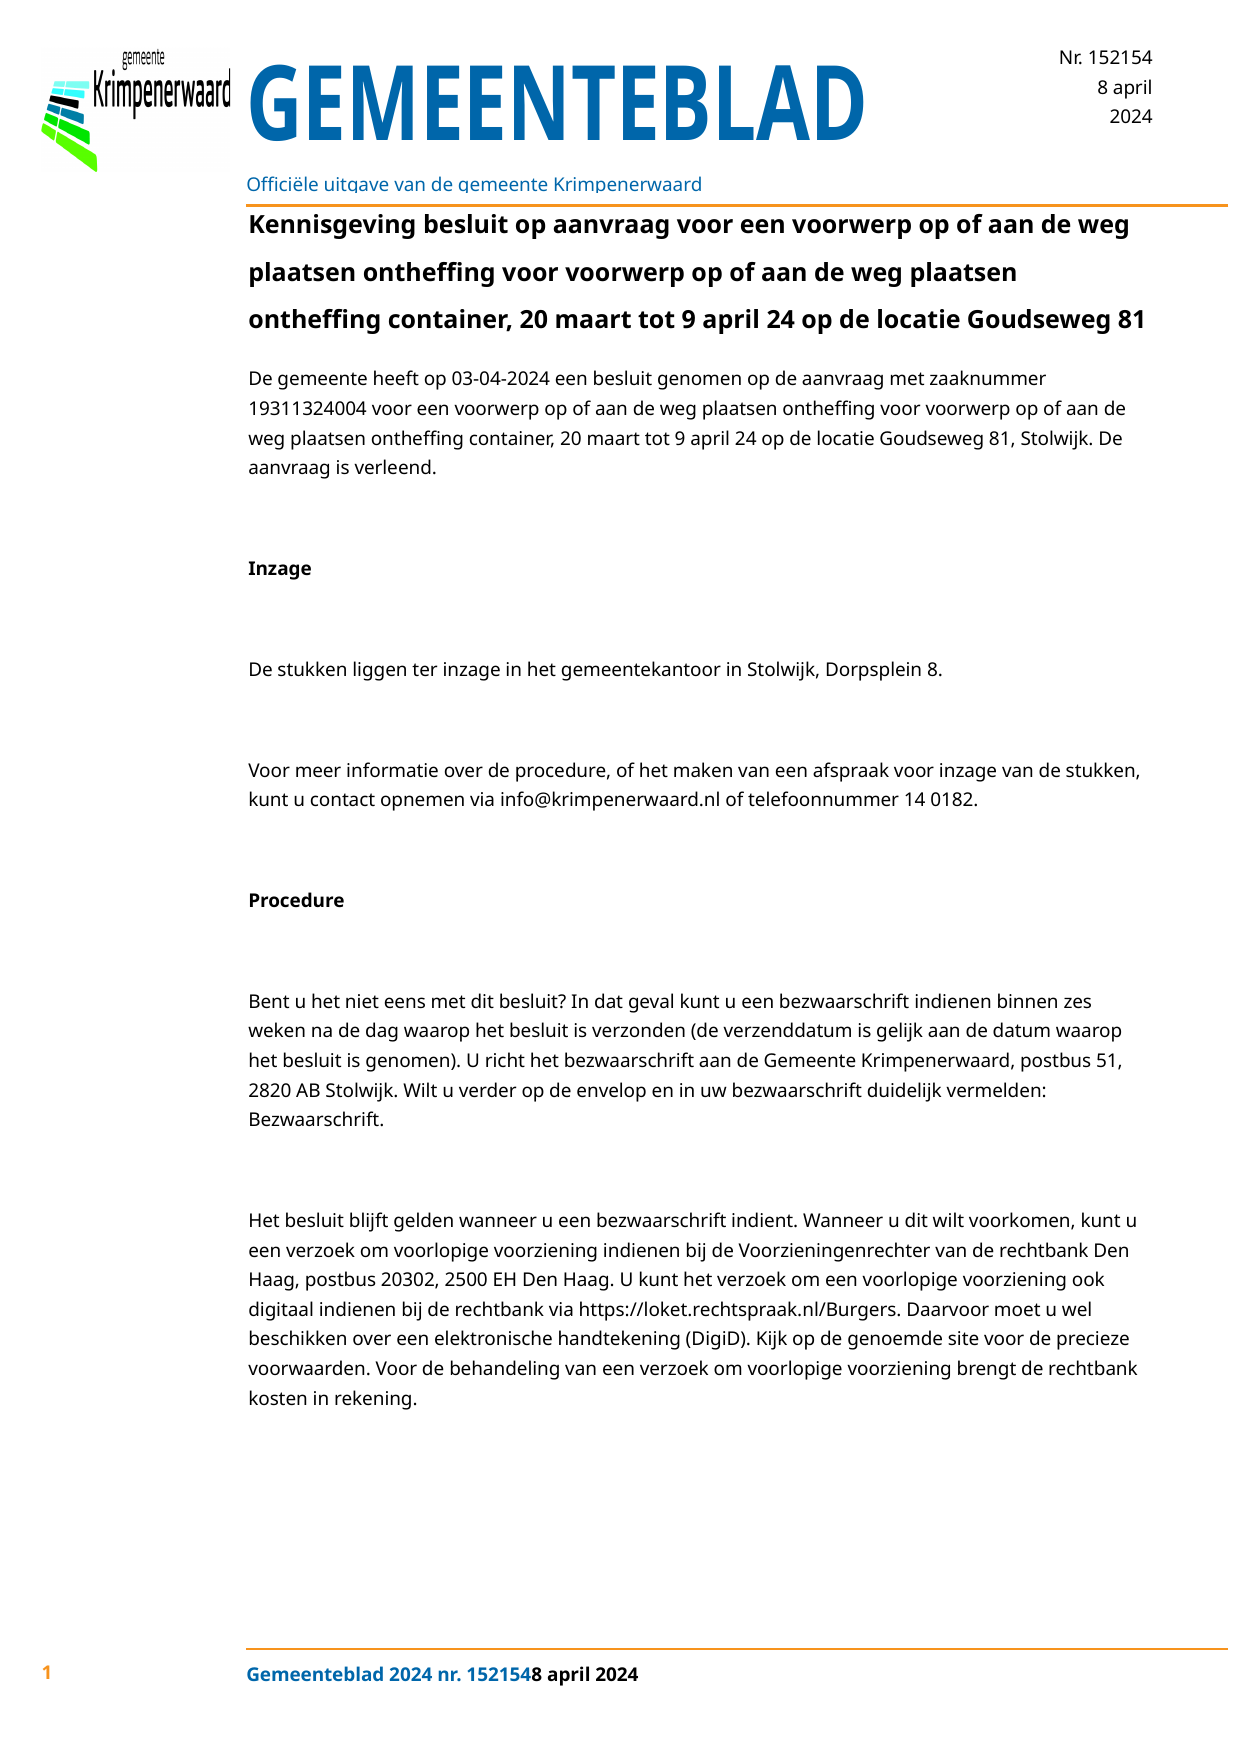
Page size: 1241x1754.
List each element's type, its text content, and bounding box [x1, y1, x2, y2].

text Voor meer informatie over de procedure, of het maken van een afspraak voor inzage van de stukken, kunt u contact opnemen via info@krimpenerwaard.nl of telefoonnummer 14 0182. [248, 757, 1152, 812]
text De stukken liggen ter inzage in het gemeentekantoor in Stolwijk, Dorpsplein 8. [248, 656, 1152, 682]
text Bent u het niet eens met dit besluit? In dat geval kunt u een bezwaarschrift indienen binnen zes weken na de dag waarop het besluit is verzonden (de verzenddatum is gelijk aan de datum waarop het besluit is genomen). U richt het bezwaarschrift aan de Gemeente Krimpenerwaard, postbus 51, 2820 AB Stolwijk. Wilt u verder op de envelop en in uw bezwaarschrift duidelijk vermelden: Bezwaarschrift. [248, 988, 1152, 1132]
text Procedure [248, 887, 1152, 913]
text Het besluit blijft gelden wanneer u een bezwaarschrift indient. Wanneer u dit wilt voorkomen, kunt u een verzoek om voorlopige voorziening indienen bij de Voorzieningenrechter van de rechtbank Den Haag, postbus 20302, 2500 EH Den Haag. U kunt het verzoek om een voorlopige voorziening ook digitaal indienen bij de rechtbank via https://loket.rechtspraak.nl/Burgers. Daarvoor moet u wel beschikken over een elektronische handtekening (DigiD). Kijk op de genoemde site voor de precieze voorwaarden. Voor de behandeling van een verzoek om voorlopige voorziening brengt de rechtbank kosten in rekening. [248, 1207, 1152, 1410]
picture [41, 47, 231, 172]
text De gemeente heeft op 03-04-2024 een besluit genomen op de aanvraag met zaaknummer 19311324004 voor een voorwerp op of aan de weg plaatsen ontheffing voor voorwerp op of aan de weg plaatsen ontheffing container, 20 maart tot 9 april 24 op de locatie Goudseweg 81, Stolwijk. De aanvraag is verleend. [248, 366, 1152, 480]
text Kennisgeving besluit op aanvraag voor een voorwerp op of aan de weg plaatsen ontheffing voor voorwerp op of aan de weg plaatsen ontheffing container, 20 maart tot 9 april 24 op de locatie Goudseweg 81 [248, 207, 1152, 336]
text Inzage [248, 555, 1152, 581]
